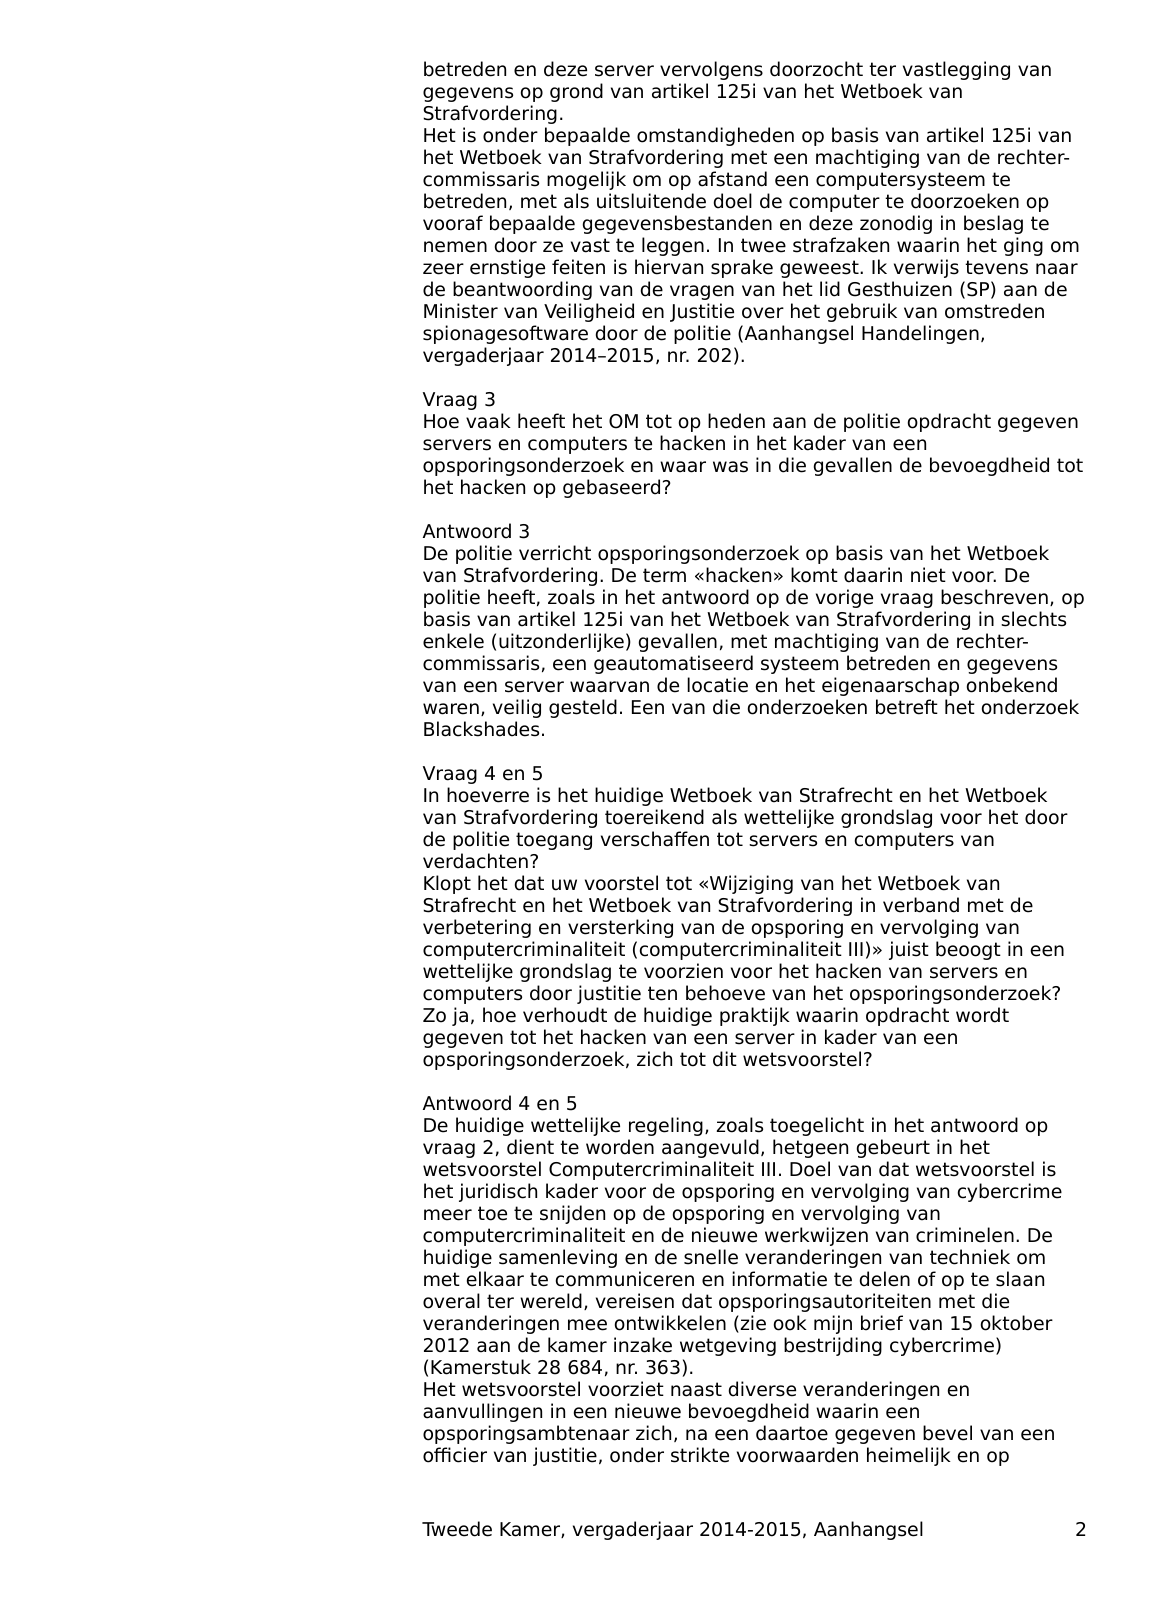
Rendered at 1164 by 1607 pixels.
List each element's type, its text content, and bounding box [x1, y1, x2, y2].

text Het wetsvoorstel voorziet naast diverse veranderingen en aanvullingen in een nieuwe bevoegdheid waarin een opsporingsambtenaar zich, na een daartoe gegeven bevel van een officier van justitie, onder strikte voorwaarden heimelijk en op [422, 1379, 1087, 1467]
text In hoeverre is het huidige Wetboek van Strafrecht en het Wetboek van Strafvordering toereikend als wettelijke grondslag voor het door de politie toegang verschaffen tot servers en computers van verdachten? [422, 785, 1087, 873]
text De huidige wettelijke regeling, zoals toegelicht in het antwoord op vraag 2, dient te worden aangevuld, hetgeen gebeurt in het wetsvoorstel Computercriminaliteit III. Doel van dat wetsvoorstel is het juridisch kader voor de opsporing en vervolging van cybercrime meer toe te snijden op de opsporing en vervolging van computercriminaliteit en de nieuwe werkwijzen van criminelen. De huidige samenleving en de snelle veranderingen van techniek om met elkaar te communiceren en informatie te delen of op te slaan overal ter wereld, vereisen dat opsporingsautoriteiten met die veranderingen mee ontwikkelen (zie ook mijn brief van 15 oktober 2012 aan de kamer inzake wetgeving bestrijding cybercrime)(Kamerstuk 28 684, nr. 363). [422, 1115, 1087, 1379]
text Antwoord 4 en 5 [422, 1093, 1087, 1115]
text Hoe vaak heeft het OM tot op heden aan de politie opdracht gegeven servers en computers te hacken in het kader van een opsporingsonderzoek en waar was in die gevallen de bevoegdheid tot het hacken op gebaseerd? [422, 411, 1087, 499]
text betreden en deze server vervolgens doorzocht ter vastlegging van gegevens op grond van artikel 125i van het Wetboek van Strafvordering. [422, 59, 1087, 125]
text Klopt het dat uw voorstel tot «Wijziging van het Wetboek van Strafrecht en het Wetboek van Strafvordering in verband met de verbetering en versterking van de opsporing en vervolging van computercriminaliteit (computercriminaliteit III)» juist beoogt in een wettelijke grondslag te voorzien voor het hacken van servers en computers door justitie ten behoeve van het opsporingsonderzoek? Zo ja, hoe verhoudt de huidige praktijk waarin opdracht wordt gegeven tot het hacken van een server in kader van een opsporingsonderzoek, zich tot dit wetsvoorstel? [422, 873, 1087, 1071]
text Vraag 4 en 5 [422, 763, 1087, 785]
text Antwoord 3 [422, 521, 1087, 543]
text Vraag 3 [422, 389, 1087, 411]
text De politie verricht opsporingsonderzoek op basis van het Wetboek van Strafvordering. De term «hacken» komt daarin niet voor. De politie heeft, zoals in het antwoord op de vorige vraag beschreven, op basis van artikel 125i van het Wetboek van Strafvordering in slechts enkele (uitzonderlijke) gevallen, met machtiging van de rechter-commissaris, een geautomatiseerd systeem betreden en gegevens van een server waarvan de locatie en het eigenaarschap onbekend waren, veilig gesteld. Een van die onderzoeken betreft het onderzoek Blackshades. [422, 543, 1087, 741]
text Het is onder bepaalde omstandigheden op basis van artikel 125i van het Wetboek van Strafvordering met een machtiging van de rechter-commissaris mogelijk om op afstand een computersysteem te betreden, met als uitsluitende doel de computer te doorzoeken op vooraf bepaalde gegevensbestanden en deze zonodig in beslag te nemen door ze vast te leggen. In twee strafzaken waarin het ging om zeer ernstige feiten is hiervan sprake geweest. Ik verwijs tevens naar de beantwoording van de vragen van het lid Gesthuizen (SP) aan de Minister van Veiligheid en Justitie over het gebruik van omstreden spionagesoftware door de politie (Aanhangsel Handelingen, vergaderjaar 2014–2015, nr. 202). [422, 125, 1087, 367]
